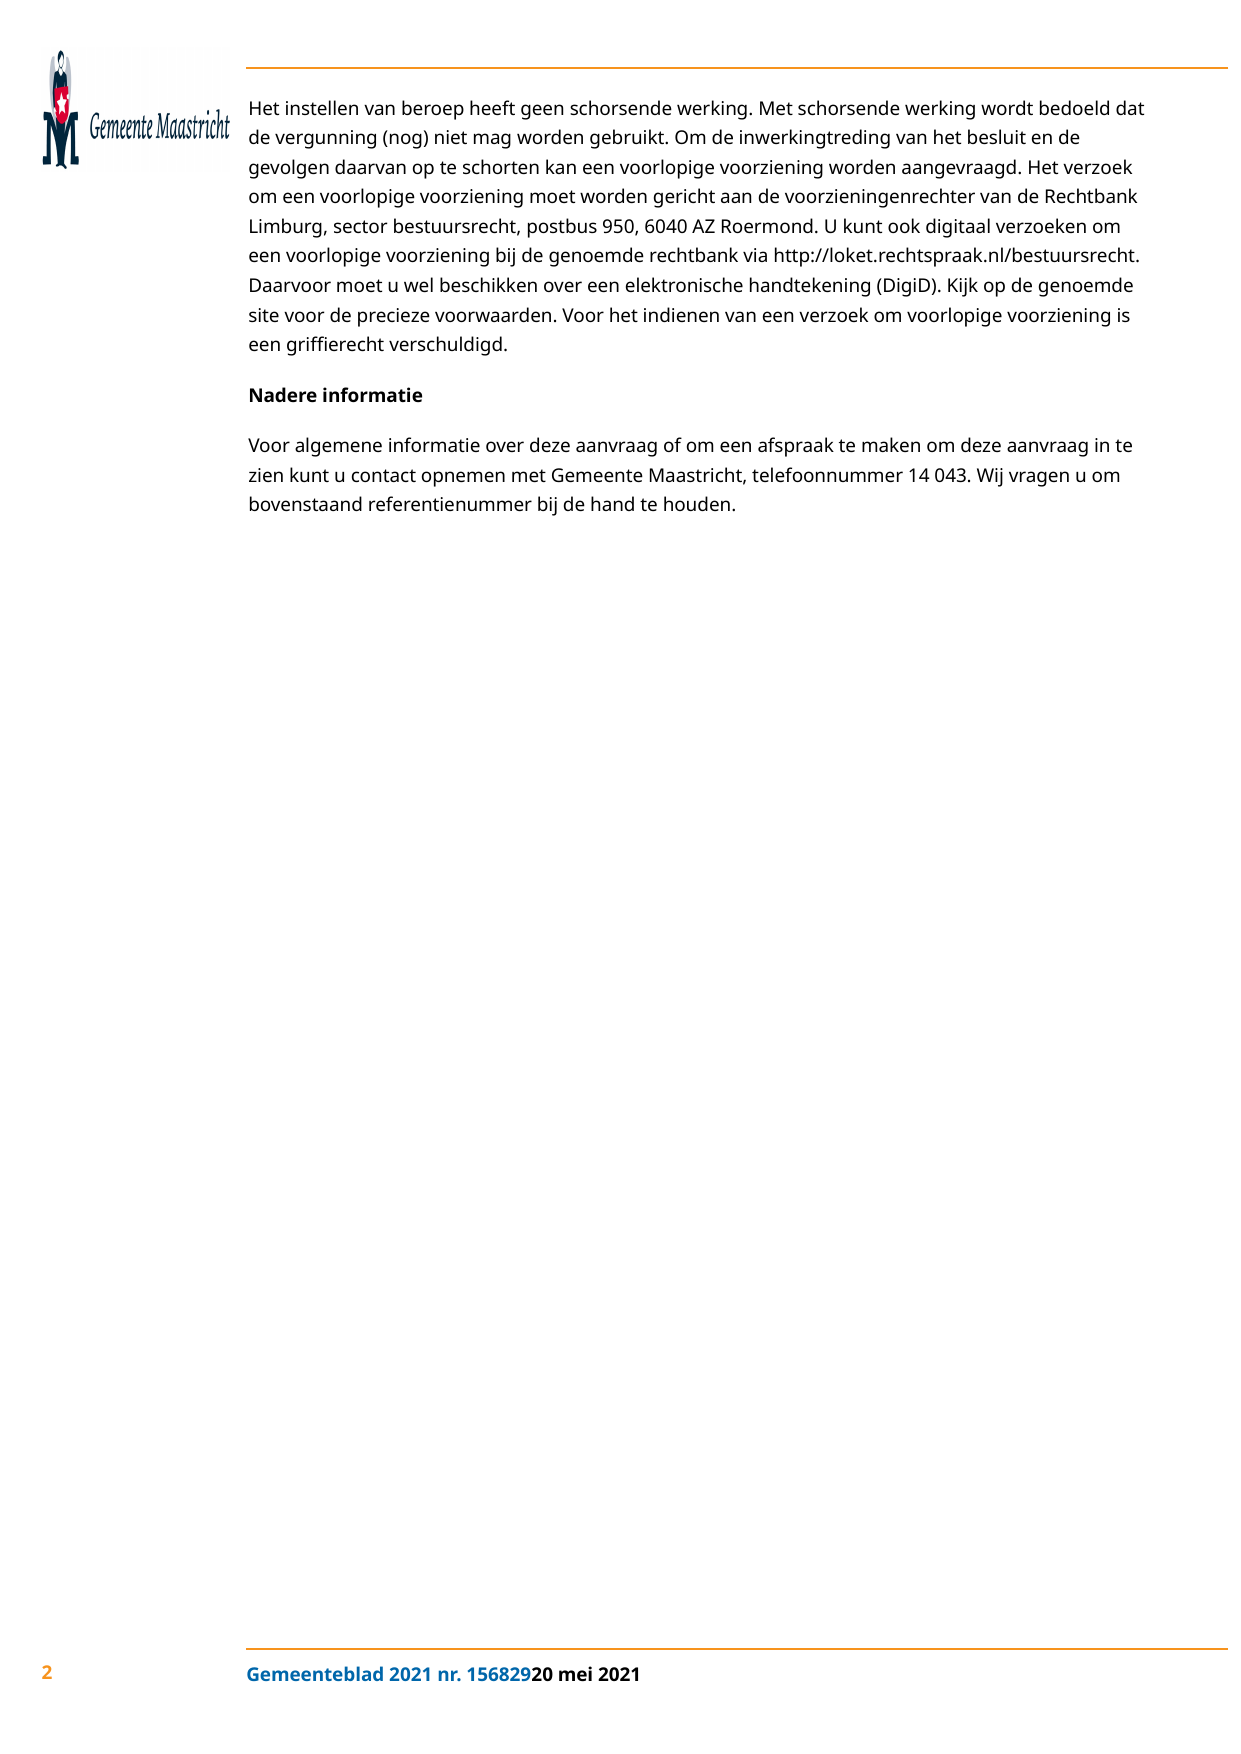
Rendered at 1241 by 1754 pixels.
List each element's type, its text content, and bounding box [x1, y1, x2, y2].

text Nadere informatie [248, 382, 1152, 408]
text Het instellen van beroep heeft geen schorsende werking. Met schorsende werking wordt bedoeld dat de vergunning (nog) niet mag worden gebruikt. Om de inwerkingtreding van het besluit en de gevolgen daarvan op te schorten kan een voorlopige voorziening worden aangevraagd. Het verzoek om een voorlopige voorziening moet worden gericht aan de voorzieningenrechter van de Rechtbank Limburg, sector bestuursrecht, postbus 950, 6040 AZ Roermond. U kunt ook digitaal verzoeken om een voorlopige voorziening bij de genoemde rechtbank via http://loket.rechtspraak.nl/bestuursrecht. Daarvoor moet u wel beschikken over een elektronische handtekening (DigiD). Kijk op de genoemde site voor de precieze voorwaarden. Voor het indienen van een verzoek om voorlopige voorziening is een griffierecht verschuldigd. [248, 95, 1152, 357]
text Voor algemene informatie over deze aanvraag of om een afspraak te maken om deze aanvraag in te zien kunt u contact opnemen met Gemeente Maastricht, telefoonnummer 14 043. Wij vragen u om bovenstaand referentienummer bij de hand te houden. [248, 432, 1152, 517]
picture [41, 47, 231, 172]
